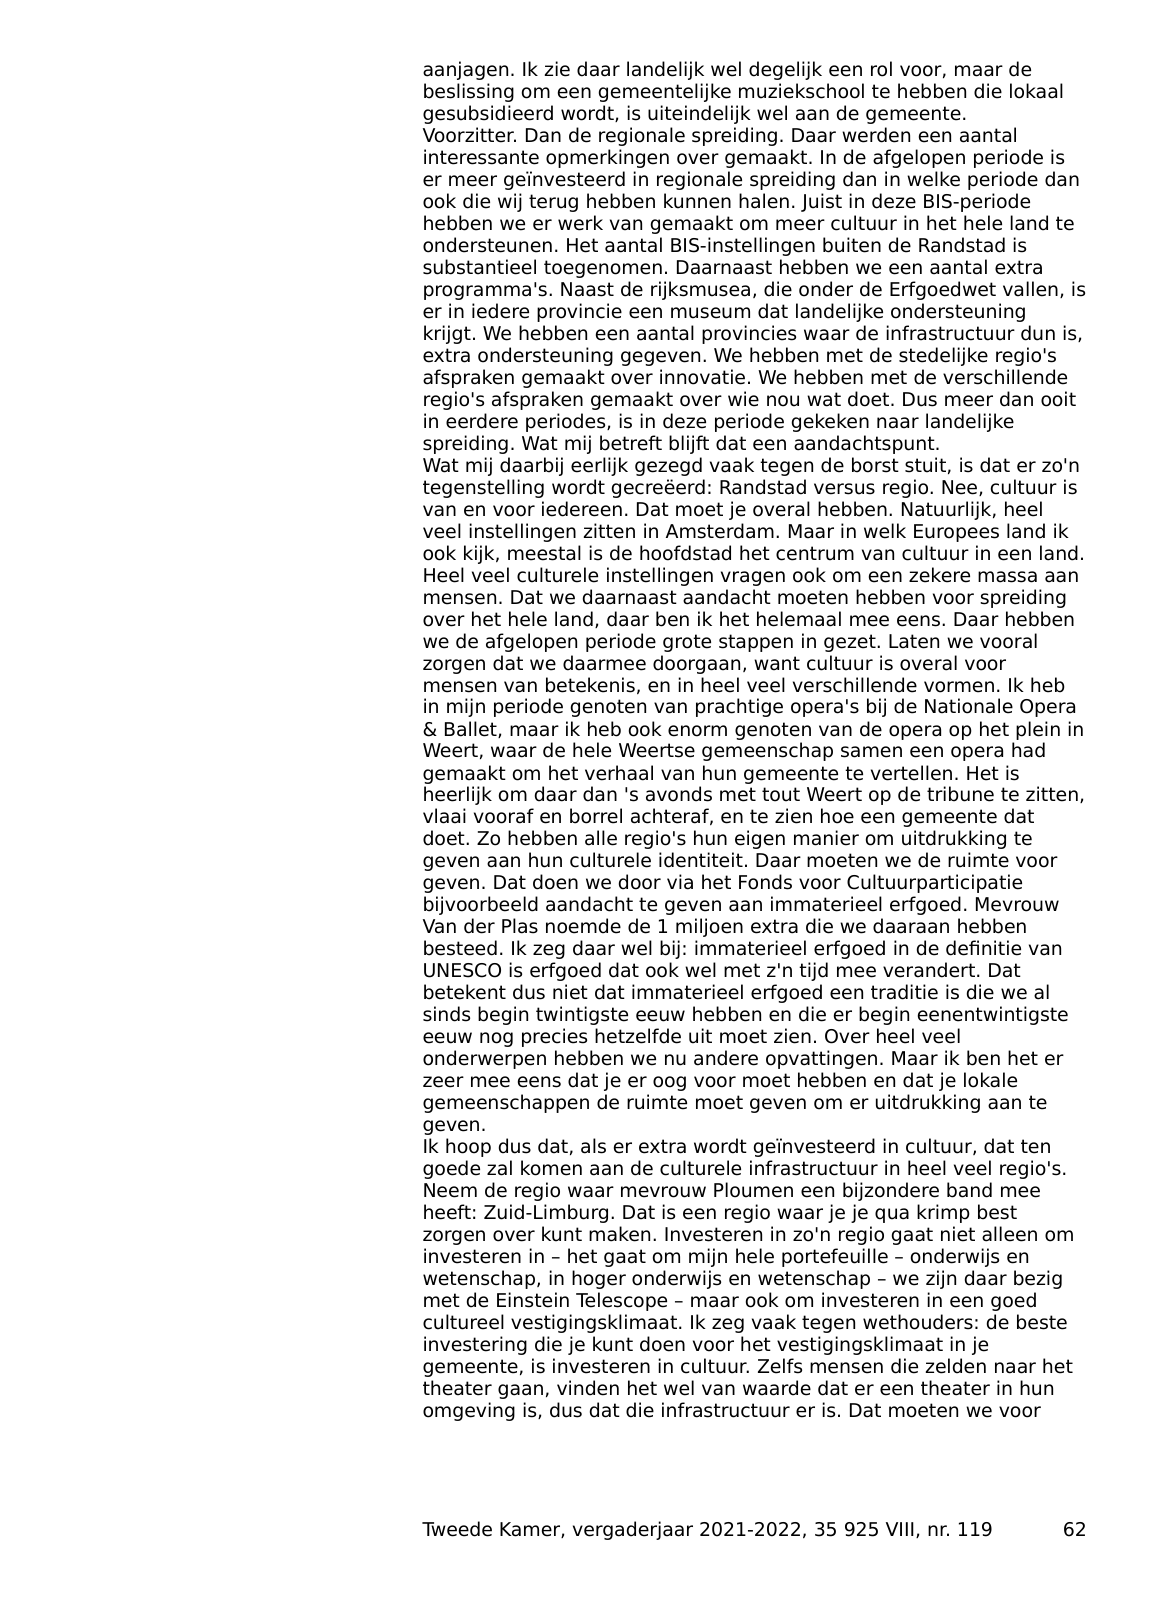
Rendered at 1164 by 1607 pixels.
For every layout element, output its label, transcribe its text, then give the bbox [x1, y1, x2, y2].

text aanjagen. Ik zie daar landelijk wel degelijk een rol voor, maar de beslissing om een gemeentelijke muziekschool te hebben die lokaal gesubsidieerd wordt, is uiteindelijk wel aan de gemeente. [422, 59, 1087, 125]
text Wat mij daarbij eerlijk gezegd vaak tegen de borst stuit, is dat er zo'n tegenstelling wordt gecreëerd: Randstad versus regio. Nee, cultuur is van en voor iedereen. Dat moet je overal hebben. Natuurlijk, heel veel instellingen zitten in Amsterdam. Maar in welk Europees land ik ook kijk, meestal is de hoofdstad het centrum van cultuur in een land. Heel veel culturele instellingen vragen ook om een zekere massa aan mensen. Dat we daarnaast aandacht moeten hebben voor spreiding over het hele land, daar ben ik het helemaal mee eens. Daar hebben we de afgelopen periode grote stappen in gezet. Laten we vooral zorgen dat we daarmee doorgaan, want cultuur is overal voor mensen van betekenis, en in heel veel verschillende vormen. Ik heb in mijn periode genoten van prachtige opera's bij de Nationale Opera & Ballet, maar ik heb ook enorm genoten van de opera op het plein in Weert, waar de hele Weertse gemeenschap samen een opera had gemaakt om het verhaal van hun gemeente te vertellen. Het is heerlijk om daar dan 's avonds met tout Weert op de tribune te zitten, vlaai vooraf en borrel achteraf, en te zien hoe een gemeente dat doet. Zo hebben alle regio's hun eigen manier om uitdrukking te geven aan hun culturele identiteit. Daar moeten we de ruimte voor geven. Dat doen we door via het Fonds voor Cultuurparticipatie bijvoorbeeld aandacht te geven aan immaterieel erfgoed. Mevrouw Van der Plas noemde de 1 miljoen extra die we daaraan hebben besteed. Ik zeg daar wel bij: immaterieel erfgoed in de definitie van UNESCO is erfgoed dat ook wel met z'n tijd mee verandert. Dat betekent dus niet dat immaterieel erfgoed een traditie is die we al sinds begin twintigste eeuw hebben en die er begin eenentwintigste eeuw nog precies hetzelfde uit moet zien. Over heel veel onderwerpen hebben we nu andere opvattingen. Maar ik ben het er zeer mee eens dat je er oog voor moet hebben en dat je lokale gemeenschappen de ruimte moet geven om er uitdrukking aan te geven. [422, 455, 1087, 1136]
text Ik hoop dus dat, als er extra wordt geïnvesteerd in cultuur, dat ten goede zal komen aan de culturele infrastructuur in heel veel regio's. Neem de regio waar mevrouw Ploumen een bijzondere band mee heeft: Zuid-Limburg. Dat is een regio waar je je qua krimp best zorgen over kunt maken. Investeren in zo'n regio gaat niet alleen om investeren in – het gaat om mijn hele portefeuille – onderwijs en wetenschap, in hoger onderwijs en wetenschap – we zijn daar bezig met de Einstein Telescope – maar ook om investeren in een goed cultureel vestigingsklimaat. Ik zeg vaak tegen wethouders: de beste investering die je kunt doen voor het vestigingsklimaat in je gemeente, is investeren in cultuur. Zelfs mensen die zelden naar het theater gaan, vinden het wel van waarde dat er een theater in hun omgeving is, dus dat die infrastructuur er is. Dat moeten we voor [422, 1136, 1087, 1422]
text Voorzitter. Dan de regionale spreiding. Daar werden een aantal interessante opmerkingen over gemaakt. In de afgelopen periode is er meer geïnvesteerd in regionale spreiding dan in welke periode dan ook die wij terug hebben kunnen halen. Juist in deze BIS-periode hebben we er werk van gemaakt om meer cultuur in het hele land te ondersteunen. Het aantal BIS-instellingen buiten de Randstad is substantieel toegenomen. Daarnaast hebben we een aantal extra programma's. Naast de rijksmusea, die onder de Erfgoedwet vallen, is er in iedere provincie een museum dat landelijke ondersteuning krijgt. We hebben een aantal provincies waar de infrastructuur dun is, extra ondersteuning gegeven. We hebben met de stedelijke regio's afspraken gemaakt over innovatie. We hebben met de verschillende regio's afspraken gemaakt over wie nou wat doet. Dus meer dan ooit in eerdere periodes, is in deze periode gekeken naar landelijke spreiding. Wat mij betreft blijft dat een aandachtspunt. [422, 125, 1087, 455]
